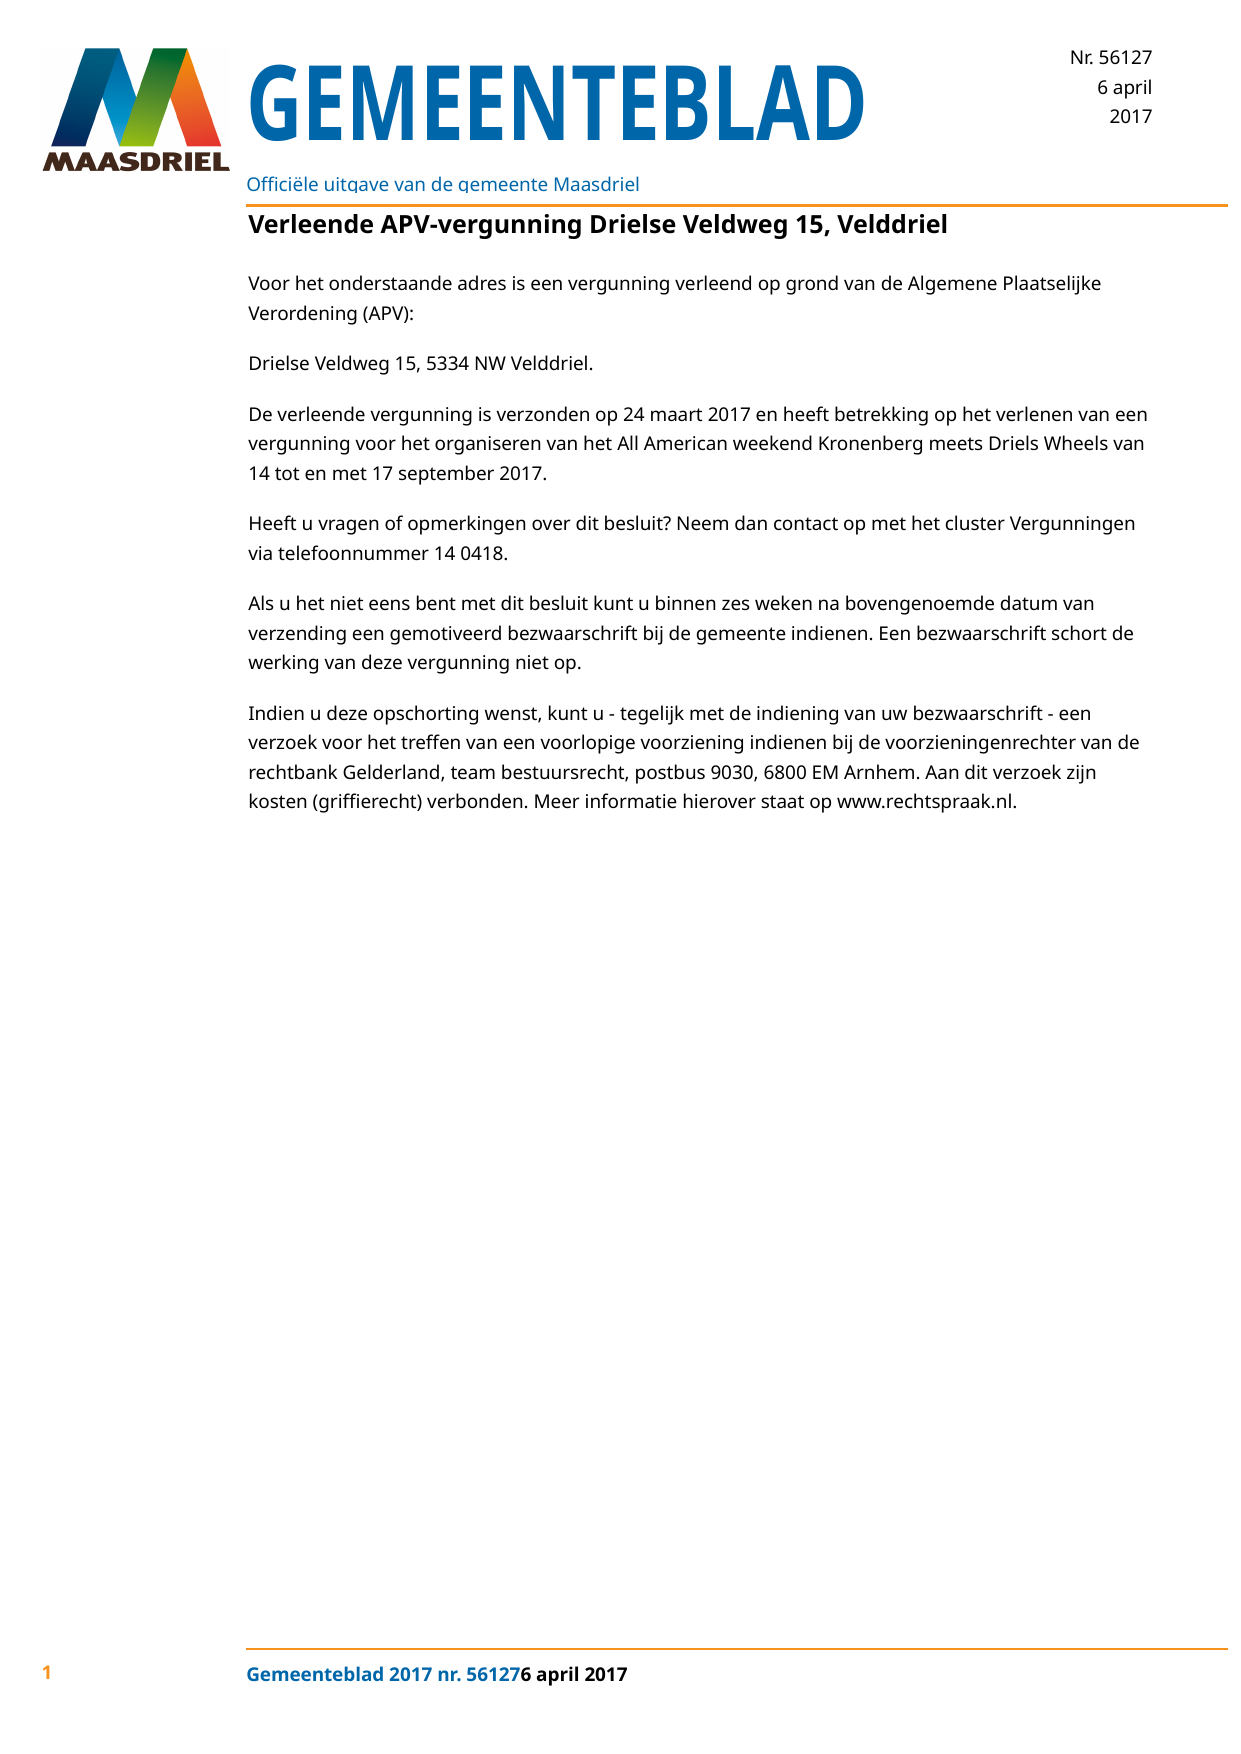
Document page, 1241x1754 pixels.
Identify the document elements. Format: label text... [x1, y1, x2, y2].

text Voor het onderstaande adres is een vergunning verleend op grond van de Algemene Plaatselijke Verordening (APV): [248, 270, 1152, 326]
text Als u het niet eens bent met dit besluit kunt u binnen zes weken na bovengenoemde datum van verzending een gemotiveerd bezwaarschrift bij de gemeente indienen. Een bezwaarschrift schort de werking van deze vergunning niet op. [248, 590, 1152, 675]
text Indien u deze opschorting wenst, kunt u - tegelijk met de indiening van uw bezwaarschrift - een verzoek voor het treffen van een voorlopige voorziening indienen bij de voorzieningenrechter van de rechtbank Gelderland, team bestuursrecht, postbus 9030, 6800 EM Arnhem. Aan dit verzoek zijn kosten (griffierecht) verbonden. Meer informatie hierover staat op www.rechtspraak.nl. [248, 700, 1152, 814]
text Verleende APV-vergunning Drielse Veldweg 15, Velddriel [248, 207, 1152, 241]
text De verleende vergunning is verzonden op 24 maart 2017 en heeft betrekking op het verlenen van een vergunning voor het organiseren van het All American weekend Kronenberg meets Driels Wheels van 14 tot en met 17 september 2017. [248, 401, 1152, 486]
text Drielse Veldweg 15, 5334 NW Velddriel. [248, 350, 1152, 376]
text Heeft u vragen of opmerkingen over dit besluit? Neem dan contact op met het cluster Vergunningen via telefoonnummer 14 0418. [248, 510, 1152, 566]
picture [41, 47, 231, 172]
